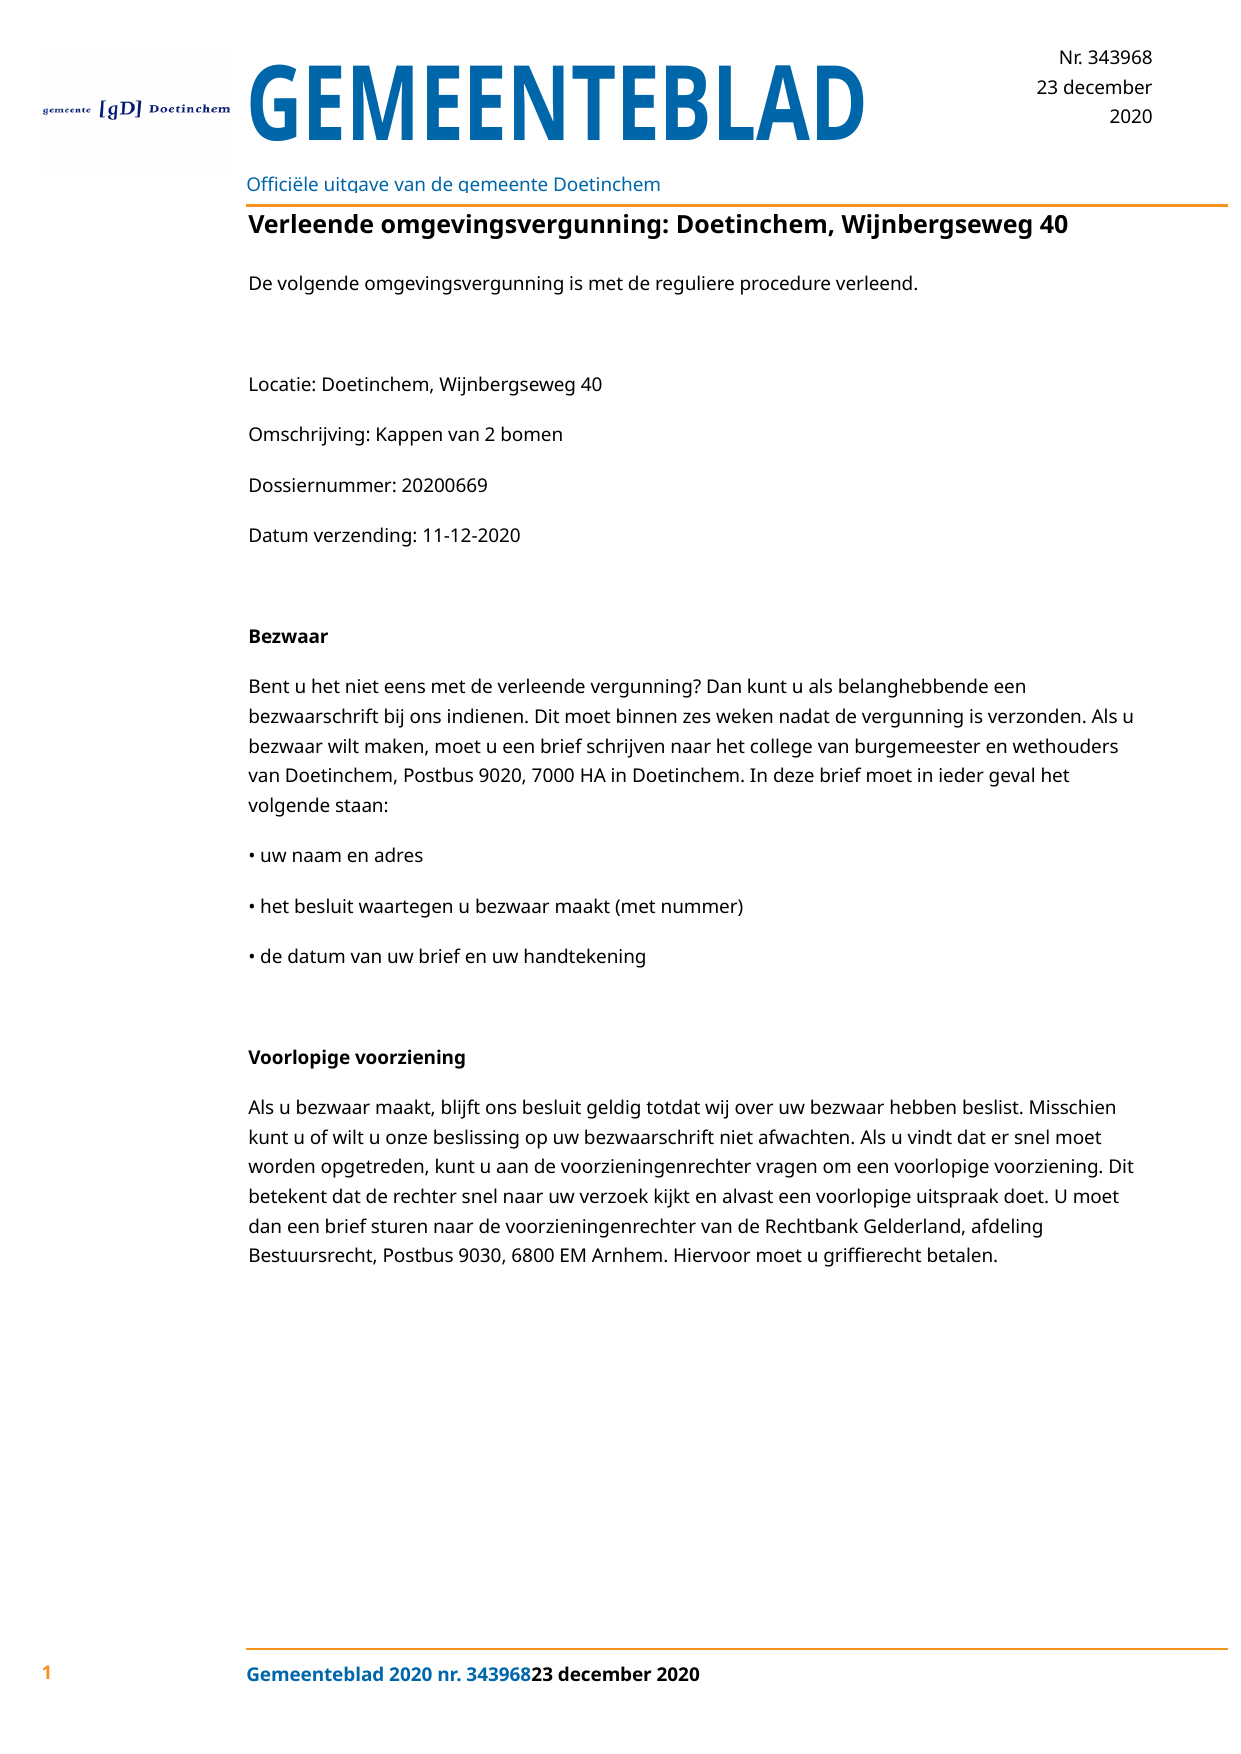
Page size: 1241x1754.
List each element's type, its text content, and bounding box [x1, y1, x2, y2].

text • uw naam en adres [248, 842, 1152, 868]
text Bent u het niet eens met de verleende vergunning? Dan kunt u als belanghebbende een bezwaarschrift bij ons indienen. Dit moet binnen zes weken nadat de vergunning is verzonden. Als u bezwaar wilt maken, moet u een brief schrijven naar het college van burgemeester en wethouders van Doetinchem, Postbus 9020, 7000 HA in Doetinchem. In deze brief moet in ieder geval het volgende staan: [248, 674, 1152, 818]
picture [41, 47, 231, 172]
text Omschrijving: Kappen van 2 bomen [248, 422, 1152, 447]
text Bezwaar [248, 623, 1152, 649]
text Datum verzending: 11-12-2020 [248, 522, 1152, 548]
text Dossiernummer: 20200669 [248, 472, 1152, 498]
text • de datum van uw brief en uw handtekening [248, 943, 1152, 969]
text Als u bezwaar maakt, blijft ons besluit geldig totdat wij over uw bezwaar hebben beslist. Misschien kunt u of wilt u onze beslissing op uw bezwaarschrift niet afwachten. Als u vindt dat er snel moet worden opgetreden, kunt u aan de voorzieningenrechter vragen om een voorlopige voorziening. Dit betekent dat de rechter snel naar uw verzoek kijkt en alvast een voorlopige uitspraak doet. U moet dan een brief sturen naar de voorzieningenrechter van de Rechtbank Gelderland, afdeling Bestuursrecht, Postbus 9030, 6800 EM Arnhem. Hiervoor moet u griffierecht betalen. [248, 1094, 1152, 1268]
text Voorlopige voorziening [248, 1044, 1152, 1070]
text Locatie: Doetinchem, Wijnbergseweg 40 [248, 371, 1152, 397]
text De volgende omgevingsvergunning is met de reguliere procedure verleend. [248, 270, 1152, 296]
text Verleende omgevingsvergunning: Doetinchem, Wijnbergseweg 40 [248, 207, 1152, 241]
text • het besluit waartegen u bezwaar maakt (met nummer) [248, 893, 1152, 918]
